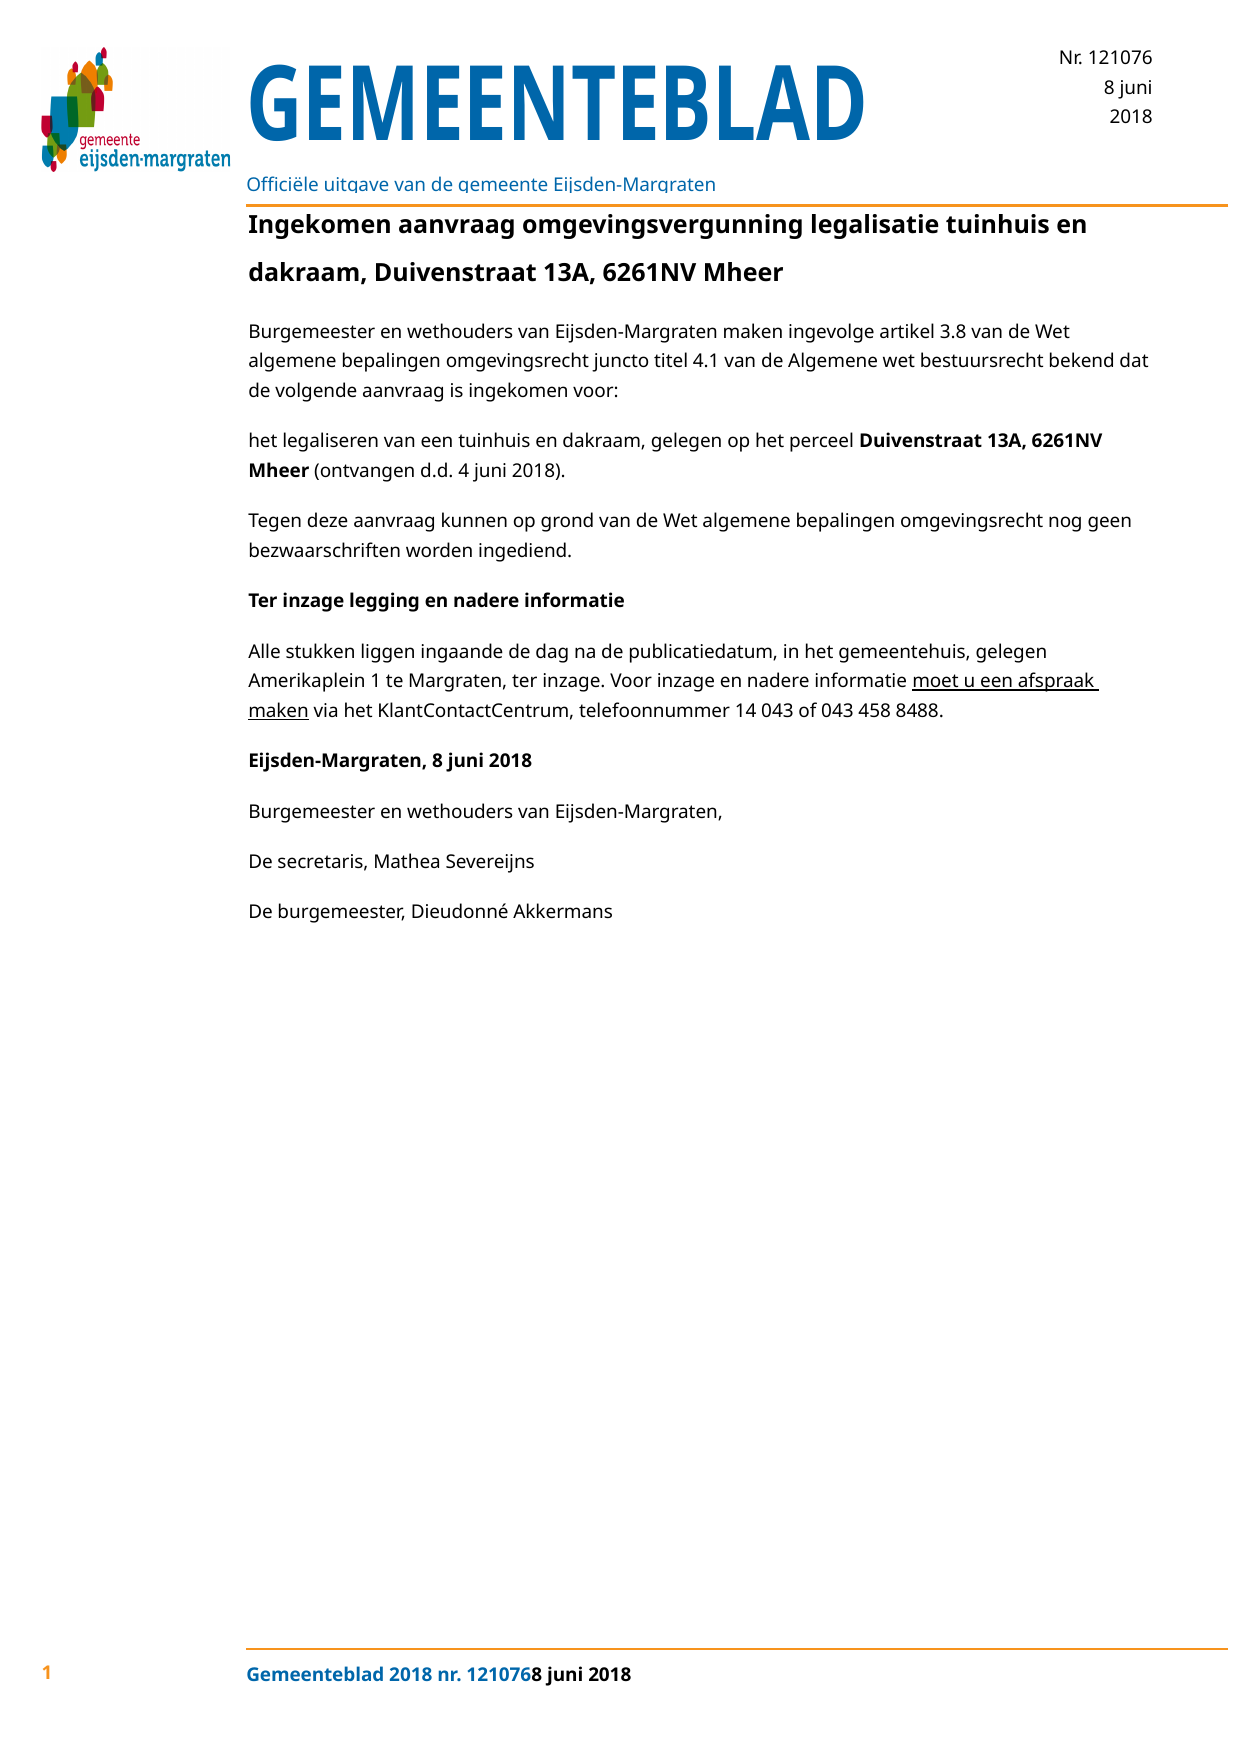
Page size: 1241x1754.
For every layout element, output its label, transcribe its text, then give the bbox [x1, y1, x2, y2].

text De secretaris, Mathea Severeijns [248, 848, 1152, 874]
text De burgemeester, Dieudonné Akkermans [248, 899, 1152, 924]
text Ingekomen aanvraag omgevingsvergunning legalisatie tuinhuis en dakraam, Duivenstraat 13A, 6261NV Mheer [248, 207, 1152, 288]
text Tegen deze aanvraag kunnen op grond van de Wet algemene bepalingen omgevingsrecht nog geen bezwaarschriften worden ingediend. [248, 507, 1152, 563]
text het legaliseren van een tuinhuis en dakraam, gelegen op het perceel Duivenstraat 13A, 6261NV Mheer (ontvangen d.d. 4 juni 2018). [248, 427, 1152, 483]
text Eijsden-Margraten, 8 juni 2018 [248, 747, 1152, 773]
text Ter inzage legging en nadere informatie [248, 587, 1152, 613]
text Alle stukken liggen ingaande de dag na de publicatiedatum, in het gemeentehuis, gelegen Amerikaplein 1 te Margraten, ter inzage. Voor inzage en nadere informatie moet u een afspraak maken via het KlantContactCentrum, telefoonnummer 14 043 of 043 458 8488. [248, 638, 1152, 723]
text Burgemeester en wethouders van Eijsden-Margraten maken ingevolge artikel 3.8 van de Wet algemene bepalingen omgevingsrecht juncto titel 4.1 van de Algemene wet bestuursrecht bekend dat de volgende aanvraag is ingekomen voor: [248, 318, 1152, 403]
picture [41, 47, 231, 172]
text Burgemeester en wethouders van Eijsden-Margraten, [248, 798, 1152, 824]
